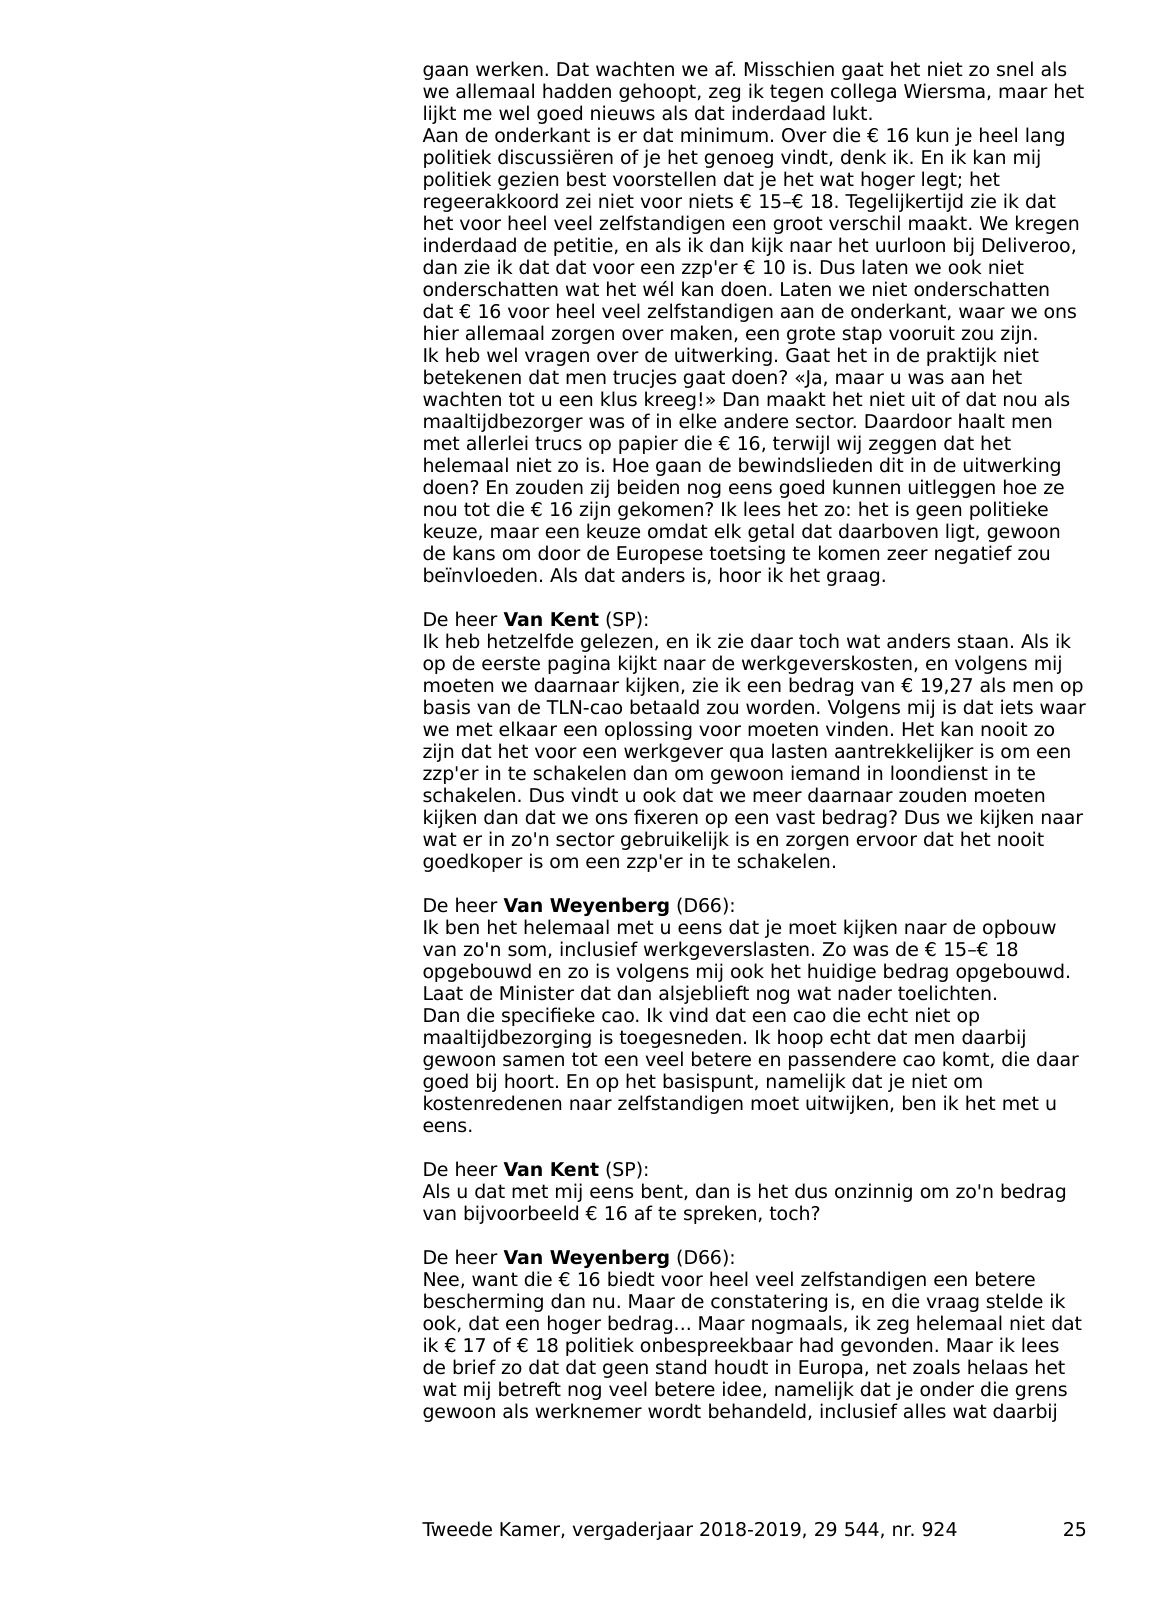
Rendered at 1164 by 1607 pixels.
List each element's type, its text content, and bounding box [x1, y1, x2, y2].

text De heer Van Weyenberg (D66): [422, 1247, 1087, 1269]
text De heer Van Weyenberg (D66): [422, 895, 1087, 917]
text Dan die specifieke cao. Ik vind dat een cao die echt niet op maaltijdbezorging is toegesneden. Ik hoop echt dat men daarbij gewoon samen tot een veel betere en passendere cao komt, die daar goed bij hoort. En op het basispunt, namelijk dat je niet om kostenredenen naar zelfstandigen moet uitwijken, ben ik het met u eens. [422, 1004, 1087, 1136]
text Nee, want die € 16 biedt voor heel veel zelfstandigen een betere bescherming dan nu. Maar de constatering is, en die vraag stelde ik ook, dat een hoger bedrag... Maar nogmaals, ik zeg helemaal niet dat ik € 17 of € 18 politiek onbespreekbaar had gevonden. Maar ik lees de brief zo dat dat geen stand houdt in Europa, net zoals helaas het wat mij betreft nog veel betere idee, namelijk dat je onder die grens gewoon als werknemer wordt behandeld, inclusief alles wat daarbij [422, 1269, 1087, 1423]
text Als u dat met mij eens bent, dan is het dus onzinnig om zo'n bedrag van bijvoorbeeld € 16 af te spreken, toch? [422, 1181, 1087, 1224]
text Ik heb hetzelfde gelezen, en ik zie daar toch wat anders staan. Als ik op de eerste pagina kijkt naar de werkgeverskosten, en volgens mij moeten we daarnaar kijken, zie ik een bedrag van € 19,27 als men op basis van de TLN-cao betaald zou worden. Volgens mij is dat iets waar we met elkaar een oplossing voor moeten vinden. Het kan nooit zo zijn dat het voor een werkgever qua lasten aantrekkelijker is om een zzp'er in te schakelen dan om gewoon iemand in loondienst in te schakelen. Dus vindt u ook dat we meer daarnaar zouden moeten kijken dan dat we ons fixeren op een vast bedrag? Dus we kijken naar wat er in zo'n sector gebruikelijk is en zorgen ervoor dat het nooit goedkoper is om een zzp'er in te schakelen. [422, 631, 1087, 872]
text gaan werken. Dat wachten we af. Misschien gaat het niet zo snel als we allemaal hadden gehoopt, zeg ik tegen collega Wiersma, maar het lijkt me wel goed nieuws als dat inderdaad lukt. [422, 59, 1087, 125]
text De heer Van Kent (SP): [422, 609, 1087, 631]
text Aan de onderkant is er dat minimum. Over die € 16 kun je heel lang politiek discussiëren of je het genoeg vindt, denk ik. En ik kan mij politiek gezien best voorstellen dat je het wat hoger legt; het regeerakkoord zei niet voor niets € 15–€ 18. Tegelijkertijd zie ik dat het voor heel veel zelfstandigen een groot verschil maakt. We kregen inderdaad de petitie, en als ik dan kijk naar het uurloon bij Deliveroo, dan zie ik dat dat voor een zzp'er € 10 is. Dus laten we ook niet onderschatten wat het wél kan doen. Laten we niet onderschatten dat € 16 voor heel veel zelfstandigen aan de onderkant, waar we ons hier allemaal zorgen over maken, een grote stap vooruit zou zijn. [422, 125, 1087, 345]
text De heer Van Kent (SP): [422, 1159, 1087, 1181]
text Ik ben het helemaal met u eens dat je moet kijken naar de opbouw van zo'n som, inclusief werkgeverslasten. Zo was de € 15–€ 18 opgebouwd en zo is volgens mij ook het huidige bedrag opgebouwd. Laat de Minister dat dan alsjeblieft nog wat nader toelichten. [422, 917, 1087, 1004]
text Ik heb wel vragen over de uitwerking. Gaat het in de praktijk niet betekenen dat men trucjes gaat doen? «Ja, maar u was aan het wachten tot u een klus kreeg!» Dan maakt het niet uit of dat nou als maaltijdbezorger was of in elke andere sector. Daardoor haalt men met allerlei trucs op papier die € 16, terwijl wij zeggen dat het helemaal niet zo is. Hoe gaan de bewindslieden dit in de uitwerking doen? En zouden zij beiden nog eens goed kunnen uitleggen hoe ze nou tot die € 16 zijn gekomen? Ik lees het zo: het is geen politieke keuze, maar een keuze omdat elk getal dat daarboven ligt, gewoon de kans om door de Europese toetsing te komen zeer negatief zou beïnvloeden. Als dat anders is, hoor ik het graag. [422, 345, 1087, 587]
